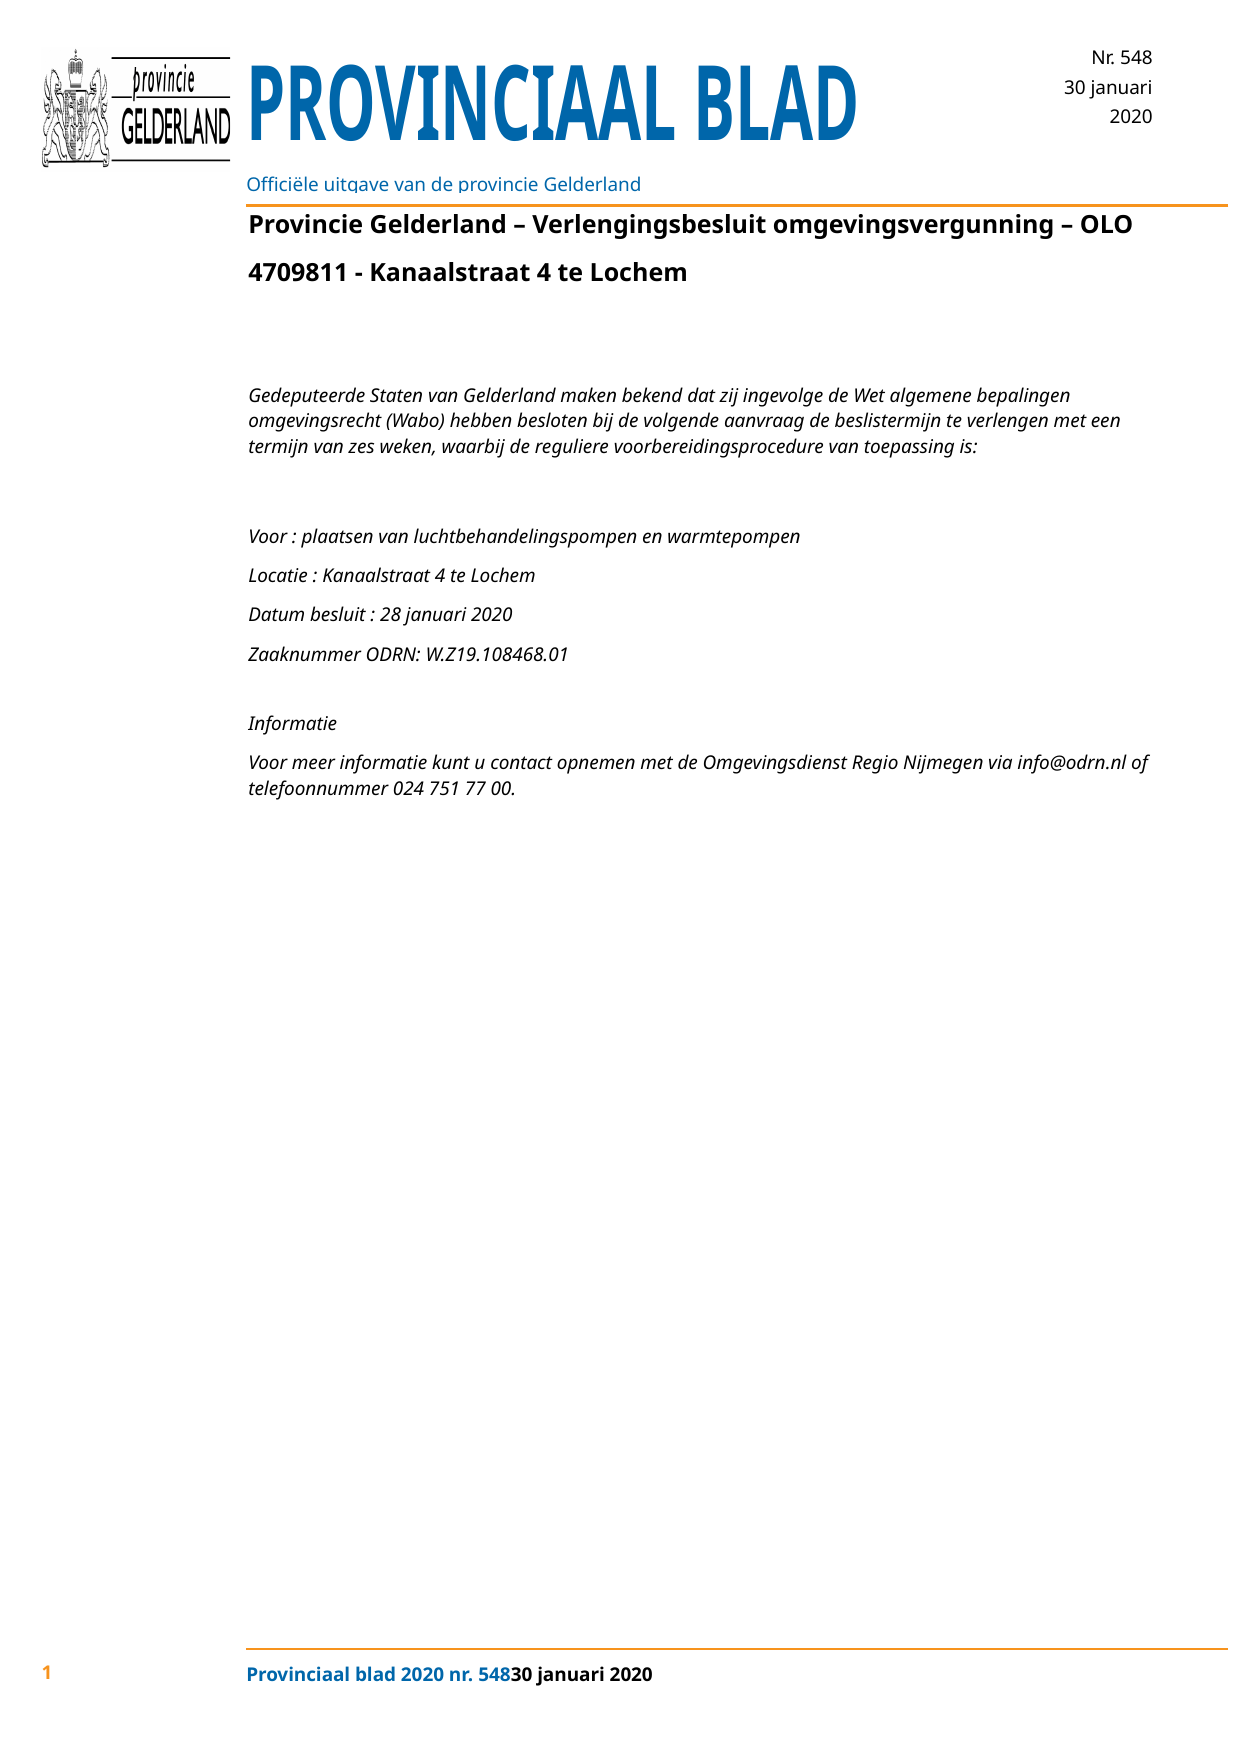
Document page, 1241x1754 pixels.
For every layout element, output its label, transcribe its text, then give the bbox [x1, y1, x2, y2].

text Gedeputeerde Staten van Gelderland maken bekend dat zij ingevolge de Wet algemene bepalingen omgevingsrecht (Wabo) hebben besloten bij de volgende aanvraag de beslistermijn te verlengen met een termijn van zes weken, waarbij de reguliere voorbereidingsprocedure van toepassing is: [248, 382, 1152, 459]
text Locatie : Kanaalstraat 4 te Lochem [248, 562, 1152, 588]
text Zaaknummer ODRN: W.Z19.108468.01 [248, 641, 1152, 667]
text Informatie [248, 710, 1152, 735]
text Voor : plaatsen van luchtbehandelingspompen en warmtepompen [248, 523, 1152, 549]
text Voor meer informatie kunt u contact opnemen met de Omgevingsdienst Regio Nijmegen via info@odrn.nl of telefoonnummer 024 751 77 00. [248, 749, 1152, 800]
text Provincie Gelderland – Verlengingsbesluit omgevingsvergunning – OLO 4709811 - Kanaalstraat 4 te Lochem [248, 207, 1152, 288]
text Datum besluit : 28 januari 2020 [248, 602, 1152, 627]
picture [41, 47, 231, 172]
